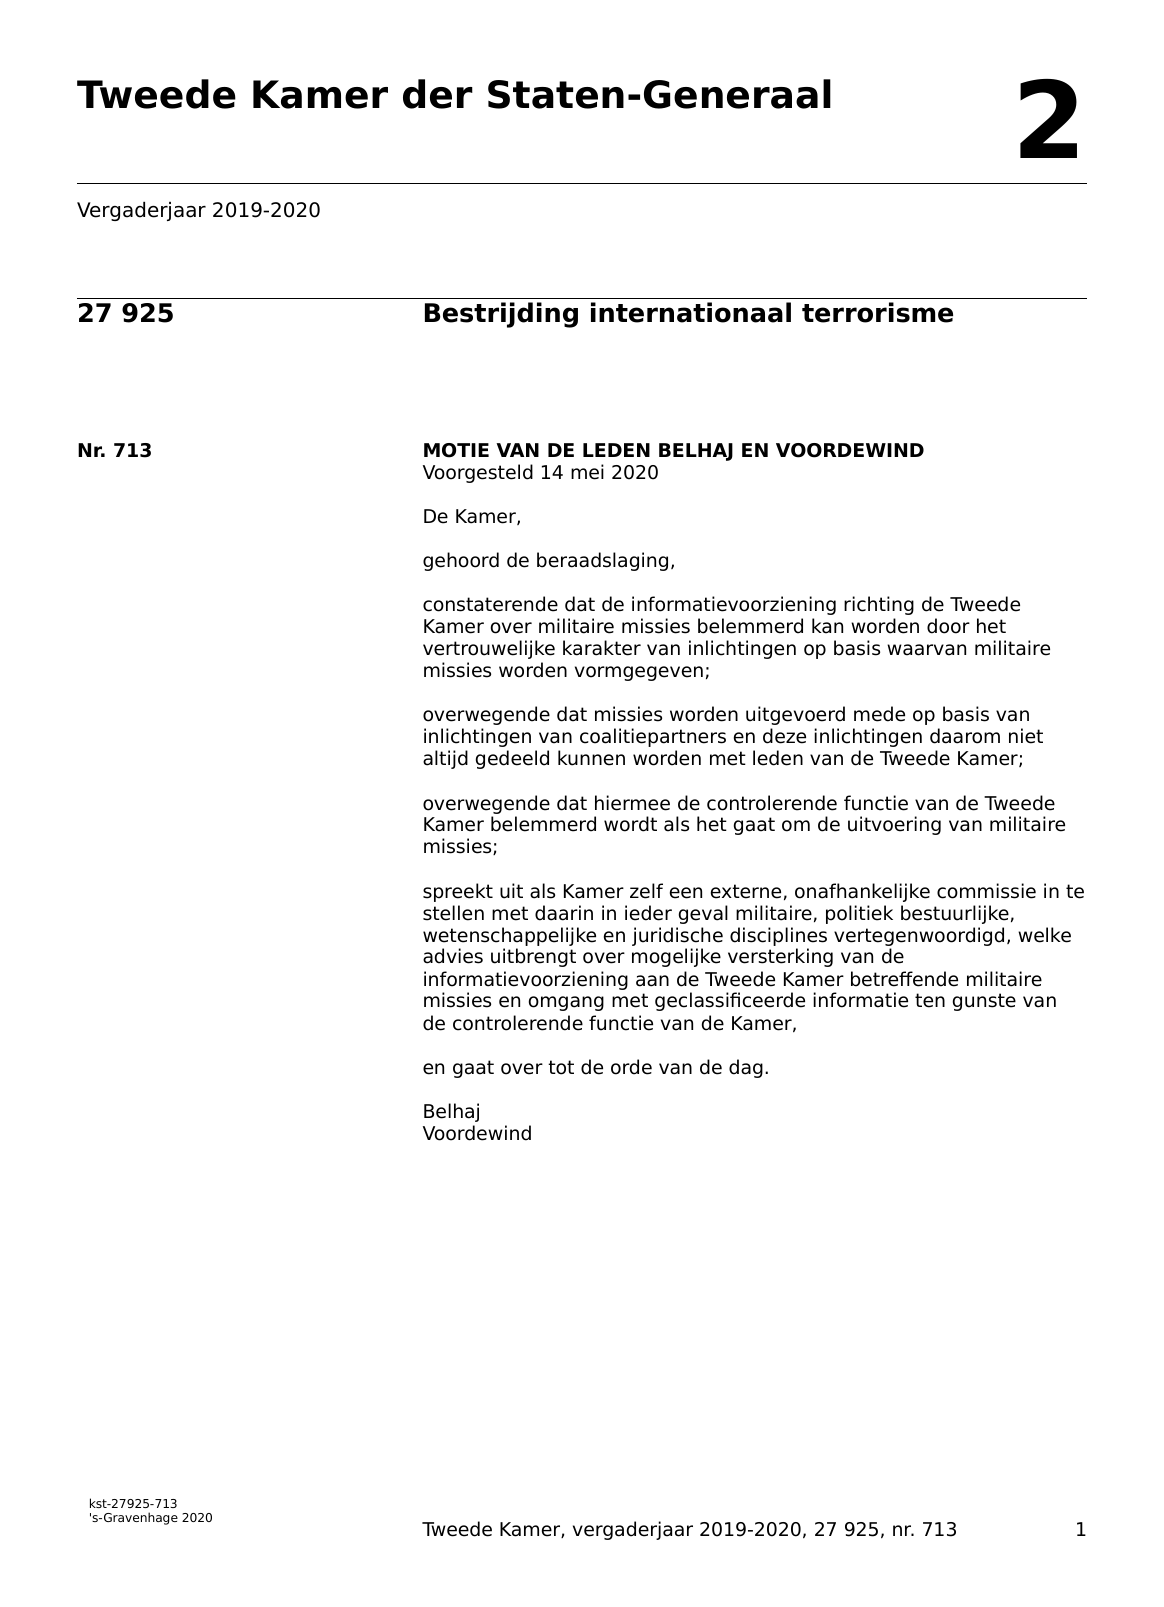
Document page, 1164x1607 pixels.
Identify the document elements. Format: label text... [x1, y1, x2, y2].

text kst-27925-713 [88, 1497, 323, 1511]
text overwegende dat missies worden uitgevoerd mede op basis van inlichtingen van coalitiepartners en deze inlichtingen daarom niet altijd gedeeld kunnen worden met leden van de Tweede Kamer; [422, 704, 1087, 770]
text en gaat over tot de orde van de dag. [422, 1057, 1087, 1078]
text Voordewind [422, 1123, 1087, 1145]
text Voorgesteld 14 mei 2020 [422, 462, 1087, 484]
table_header 2 [886, 59, 1087, 183]
text spreekt uit als Kamer zelf een externe, onafhankelijke commissie in te stellen met daarin in ieder geval militaire, politiek bestuurlijke, wetenschappelijke en juridische disciplines vertegenwoordigd, welke advies uitbrengt over mogelijke versterking van de informatievoorziening aan de Tweede Kamer betreffende militaire missies en omgang met geclassificeerde informatie ten gunste van de controlerende functie van de Kamer, [422, 881, 1087, 1034]
subtitle 27 925 Bestrijding internationaal terrorisme [77, 299, 1087, 329]
text Belhaj [422, 1101, 1087, 1123]
text 's-Gravenhage 2020 [88, 1511, 323, 1525]
text overwegende dat hiermee de controlerende functie van de Tweede Kamer belemmerd wordt als het gaat om de uitvoering van militaire missies; [422, 792, 1087, 858]
text De Kamer, [422, 506, 1087, 528]
text constaterende dat de informatievoorziening richting de Tweede Kamer over militaire missies belemmerd kan worden door het vertrouwelijke karakter van inlichtingen op basis waarvan militaire missies worden vormgegeven; [422, 594, 1087, 682]
text gehoord de beraadslaging, [422, 550, 1087, 572]
subtitle Nr. 713 MOTIE VAN DE LEDEN BELHAJ EN VOORDEWIND [77, 440, 1087, 462]
table_cell Vergaderjaar 2019-2020 [77, 184, 1087, 298]
table_header Tweede Kamer der Staten-Generaal [77, 59, 886, 183]
